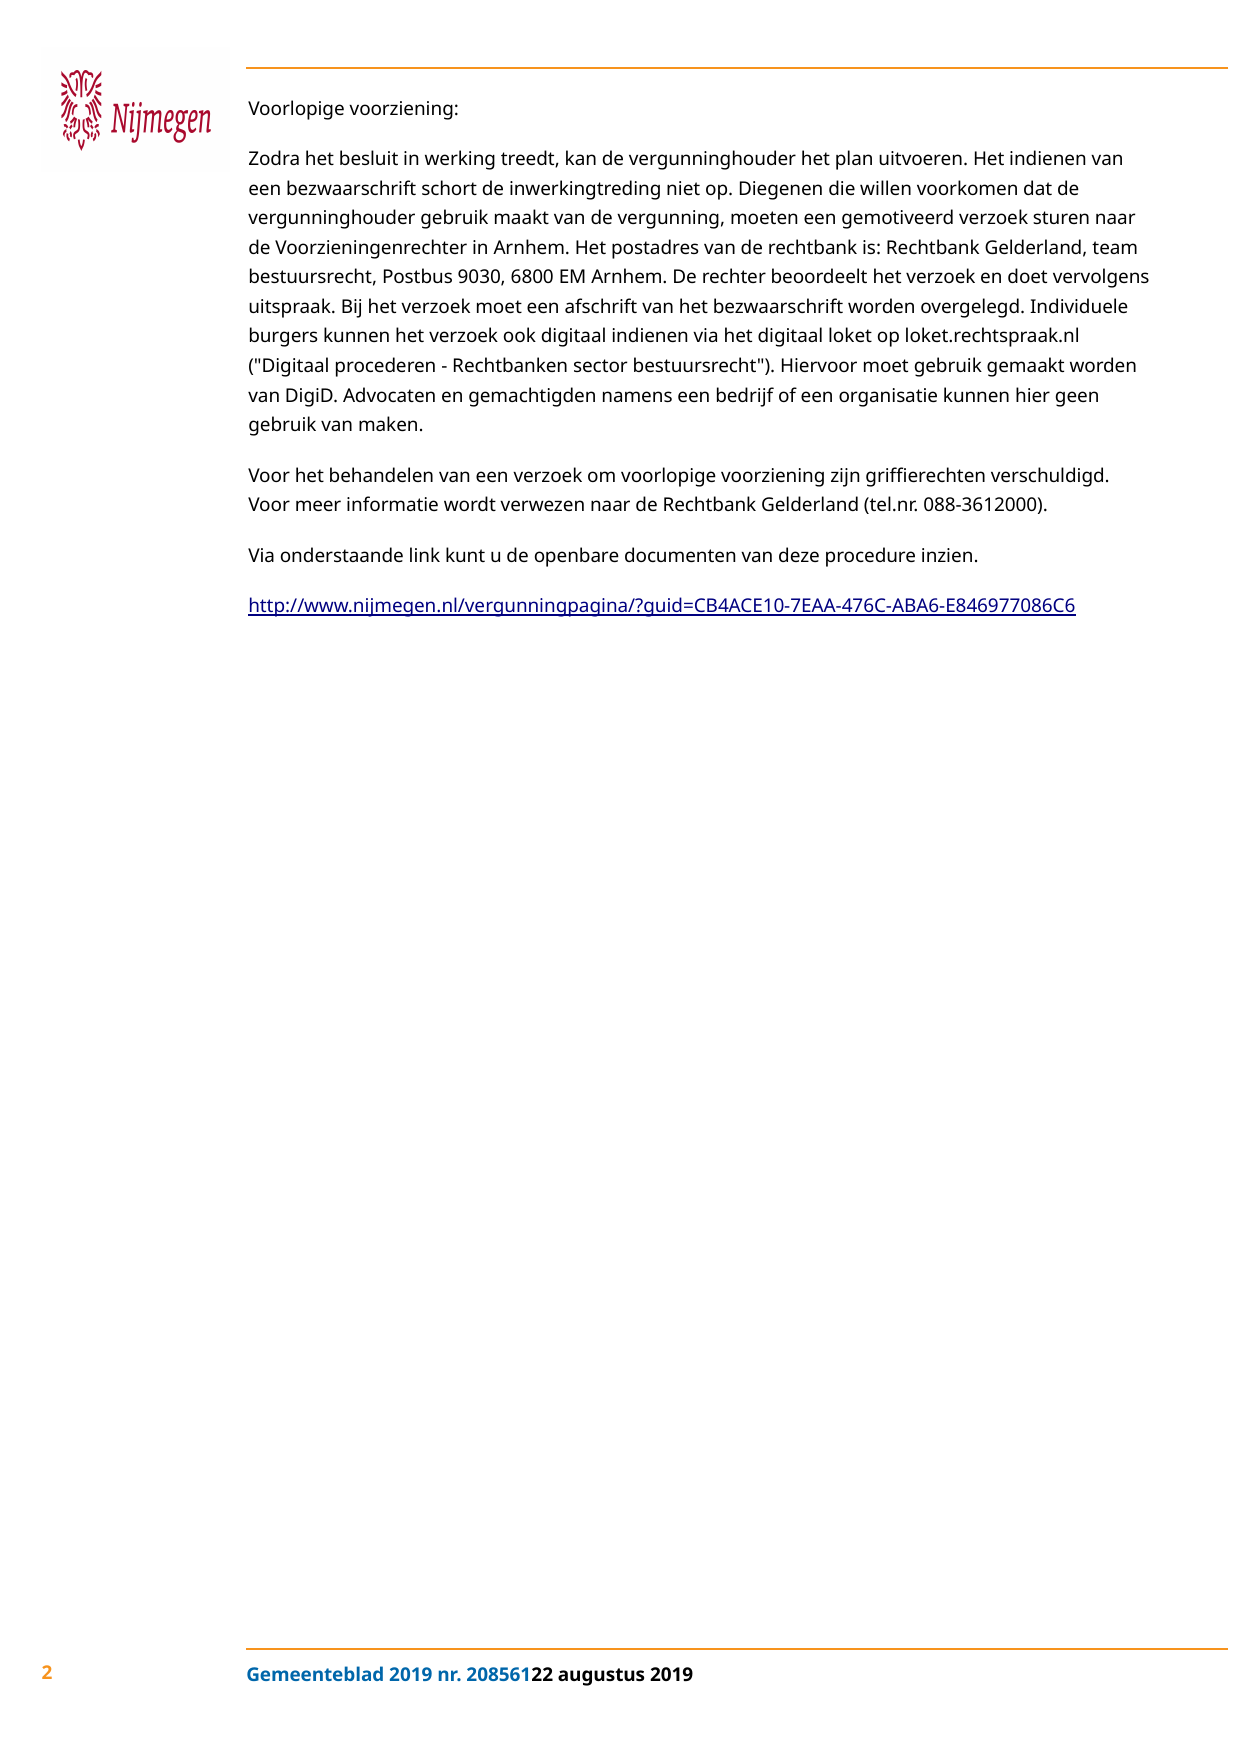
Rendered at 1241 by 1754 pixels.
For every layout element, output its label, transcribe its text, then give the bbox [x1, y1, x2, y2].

picture [41, 47, 231, 172]
text Zodra het besluit in werking treedt, kan de vergunninghouder het plan uitvoeren. Het indienen van een bezwaarschrift schort de inwerkingtreding niet op. Diegenen die willen voorkomen dat de vergunninghouder gebruik maakt van de vergunning, moeten een gemotiveerd verzoek sturen naar de Voorzieningenrechter in Arnhem. Het postadres van de rechtbank is: Rechtbank Gelderland, team bestuursrecht, Postbus 9030, 6800 EM Arnhem. De rechter beoordeelt het verzoek en doet vervolgens uitspraak. Bij het verzoek moet een afschrift van het bezwaarschrift worden overgelegd. Individuele burgers kunnen het verzoek ook digitaal indienen via het digitaal loket op loket.rechtspraak.nl ("Digitaal procederen - Rechtbanken sector bestuursrecht"). Hiervoor moet gebruik gemaakt worden van DigiD. Advocaten en gemachtigden namens een bedrijf of een organisatie kunnen hier geen gebruik van maken. [248, 145, 1152, 437]
text Via onderstaande link kunt u de openbare documenten van deze procedure inzien. [248, 542, 1152, 568]
text http://www.nijmegen.nl/vergunningpagina/?guid=CB4ACE10-7EAA-476C-ABA6-E846977086C6 [248, 592, 1152, 618]
text Voor het behandelen van een verzoek om voorlopige voorziening zijn griffierechten verschuldigd. Voor meer informatie wordt verwezen naar de Rechtbank Gelderland (tel.nr. 088-3612000). [248, 462, 1152, 517]
text Voorlopige voorziening: [248, 95, 1152, 121]
